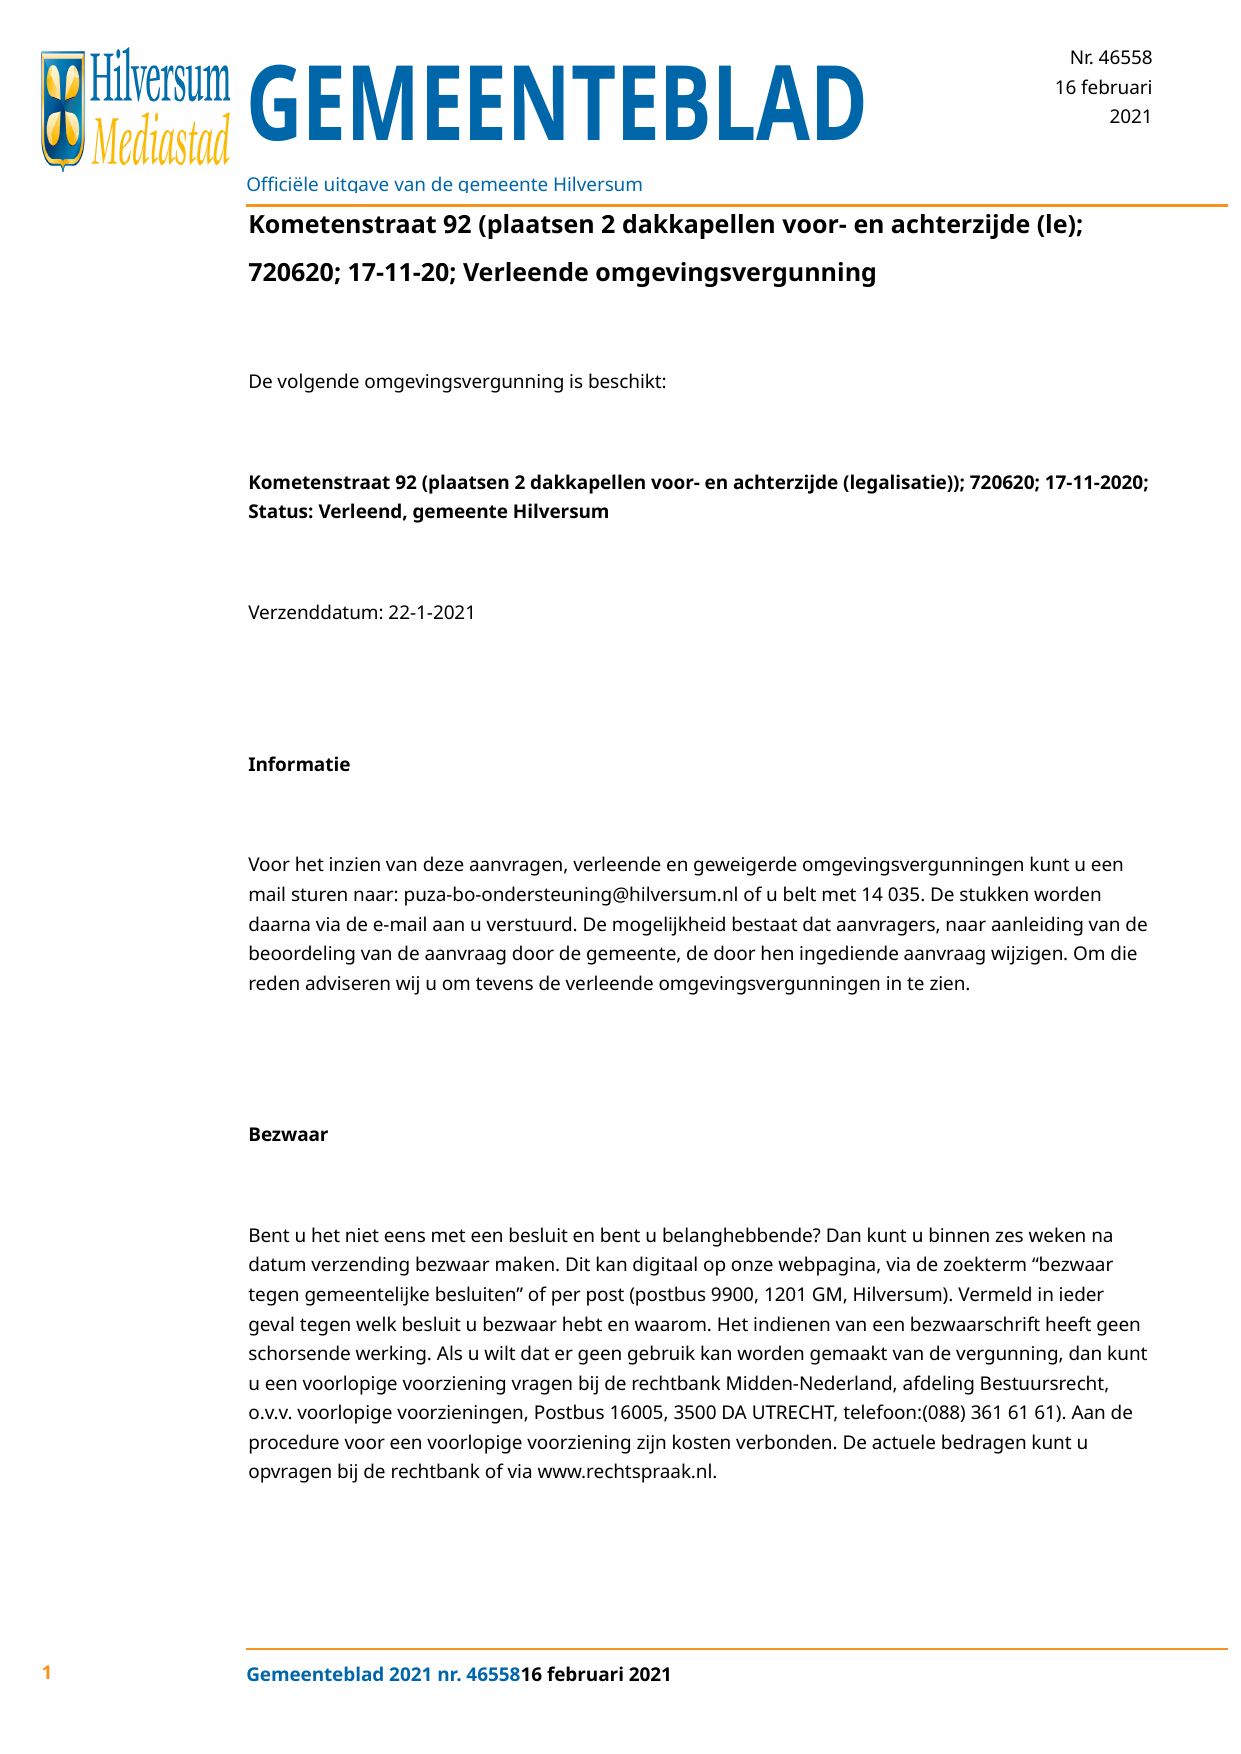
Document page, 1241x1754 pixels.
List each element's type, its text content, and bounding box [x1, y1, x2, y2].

text De volgende omgevingsvergunning is beschikt: [248, 368, 1152, 394]
text Bent u het niet eens met een besluit en bent u belanghebbende? Dan kunt u binnen zes weken na datum verzending bezwaar maken. Dit kan digitaal op onze webpagina, via de zoekterm “bezwaar tegen gemeentelijke besluiten” of per post (postbus 9900, 1201 GM, Hilversum). Vermeld in ieder geval tegen welk besluit u bezwaar hebt en waarom. Het indienen van een bezwaarschrift heeft geen schorsende werking. Als u wilt dat er geen gebruik kan worden gemaakt van de vergunning, dan kunt u een voorlopige voorziening vragen bij de rechtbank Midden-Nederland, afdeling Bestuursrecht, o.v.v. voorlopige voorzieningen, Postbus 16005, 3500 DA UTRECHT, telefoon:(088) 361 61 61). Aan de procedure voor een voorlopige voorziening zijn kosten verbonden. De actuele bedragen kunt u opvragen bij de rechtbank of via www.rechtspraak.nl. [248, 1222, 1152, 1484]
text Verzenddatum: 22-1-2021 [248, 599, 1152, 625]
text Informatie [248, 751, 1152, 777]
text Voor het inzien van deze aanvragen, verleende en geweigerde omgevingsvergunningen kunt u een mail sturen naar: puza-bo-ondersteuning@hilversum.nl of u belt met 14 035. De stukken worden daarna via de e-mail aan u verstuurd. De mogelijkheid bestaat dat aanvragers, naar aanleiding van de beoordeling van de aanvraag door de gemeente, de door hen ingediende aanvraag wijzigen. Om die reden adviseren wij u om tevens de verleende omgevingsvergunningen in te zien. [248, 852, 1152, 996]
text Bezwaar [248, 1121, 1152, 1147]
text Kometenstraat 92 (plaatsen 2 dakkapellen voor- en achterzijde (legalisatie)); 720620; 17-11-2020; Status: Verleend, gemeente Hilversum [248, 469, 1152, 524]
picture [41, 47, 231, 172]
text Kometenstraat 92 (plaatsen 2 dakkapellen voor- en achterzijde (le); 720620; 17-11-20; Verleende omgevingsvergunning [248, 207, 1152, 288]
